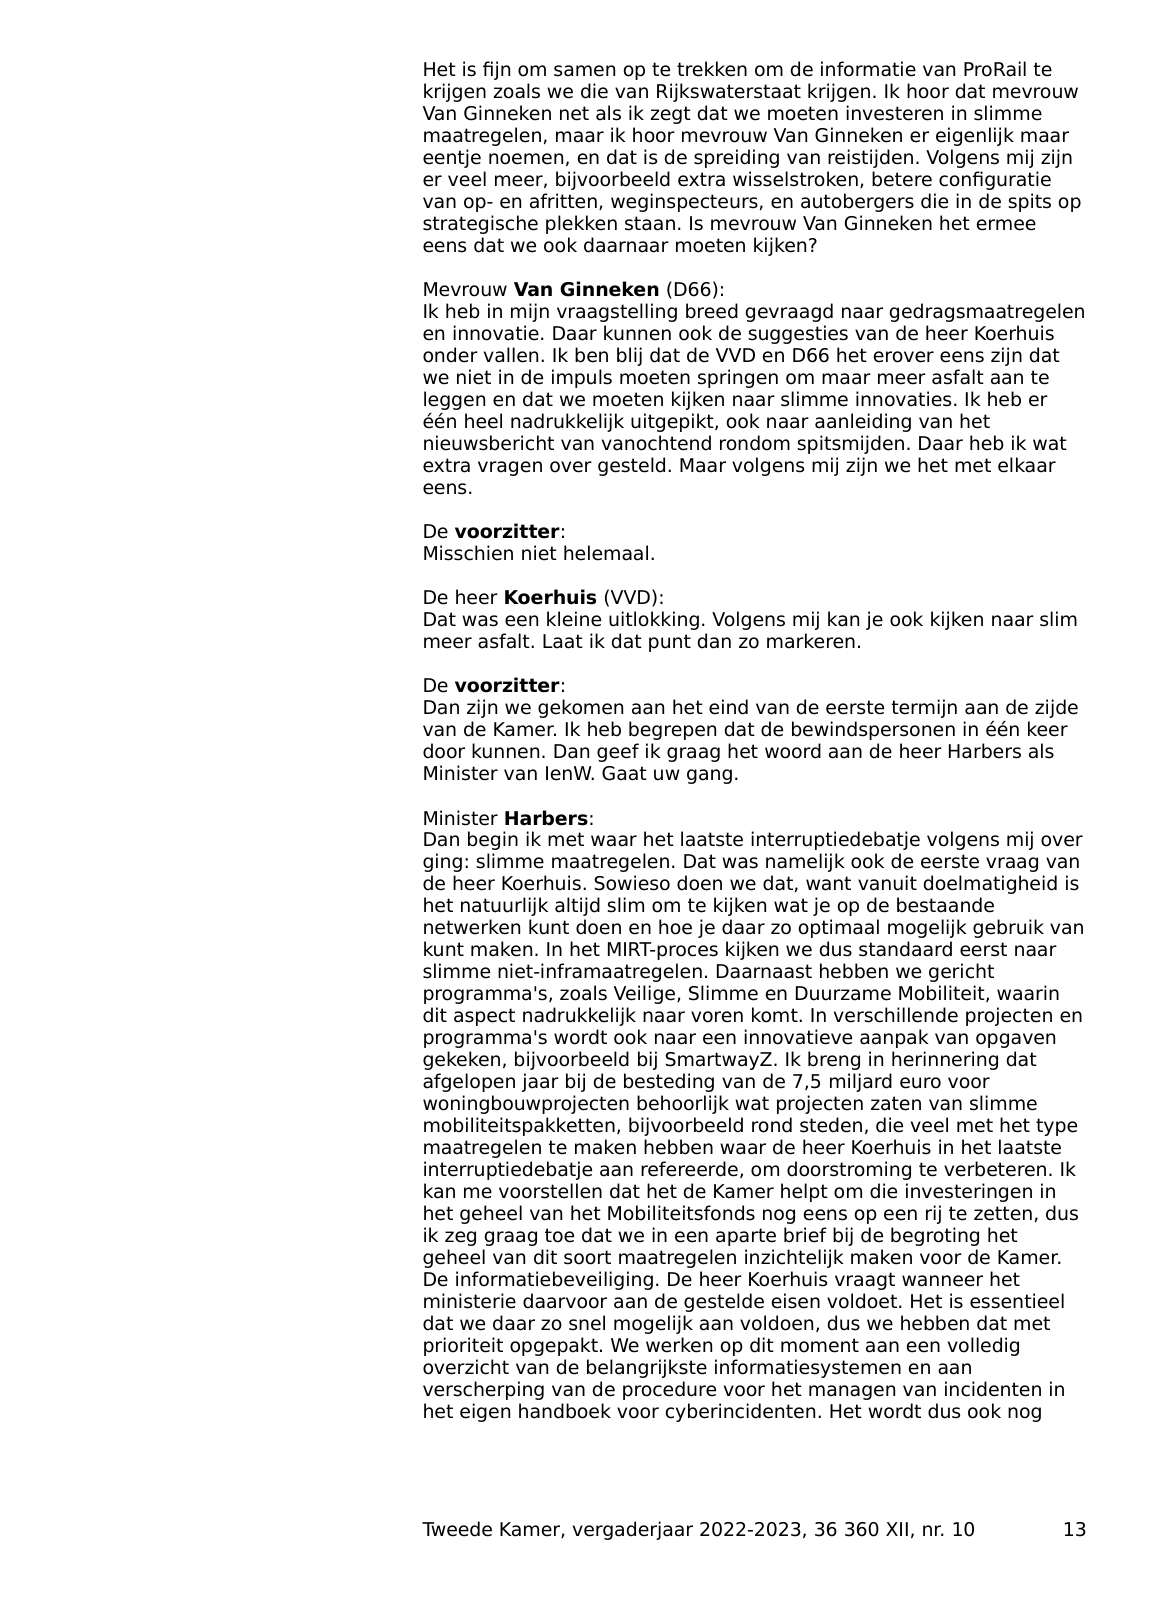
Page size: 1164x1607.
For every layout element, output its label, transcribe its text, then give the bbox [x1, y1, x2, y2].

text Mevrouw Van Ginneken (D66): [422, 279, 1087, 301]
text Dat was een kleine uitlokking. Volgens mij kan je ook kijken naar slim meer asfalt. Laat ik dat punt dan zo markeren. [422, 609, 1087, 653]
text Het is fijn om samen op te trekken om de informatie van ProRail te krijgen zoals we die van Rijkswaterstaat krijgen. Ik hoor dat mevrouw Van Ginneken net als ik zegt dat we moeten investeren in slimme maatregelen, maar ik hoor mevrouw Van Ginneken er eigenlijk maar eentje noemen, en dat is de spreiding van reistijden. Volgens mij zijn er veel meer, bijvoorbeeld extra wisselstroken, betere configuratie van op- en afritten, weginspecteurs, en autobergers die in de spits op strategische plekken staan. Is mevrouw Van Ginneken het ermee eens dat we ook daarnaar moeten kijken? [422, 59, 1087, 257]
text De informatiebeveiliging. De heer Koerhuis vraagt wanneer het ministerie daarvoor aan de gestelde eisen voldoet. Het is essentieel dat we daar zo snel mogelijk aan voldoen, dus we hebben dat met prioriteit opgepakt. We werken op dit moment aan een volledig overzicht van de belangrijkste informatiesystemen en aan verscherping van de procedure voor het managen van incidenten in het eigen handboek voor cyberincidenten. Het wordt dus ook nog [422, 1269, 1087, 1423]
text Misschien niet helemaal. [422, 543, 1087, 565]
text De voorzitter: [422, 675, 1087, 697]
text Dan begin ik met waar het laatste interruptiedebatje volgens mij over ging: slimme maatregelen. Dat was namelijk ook de eerste vraag van de heer Koerhuis. Sowieso doen we dat, want vanuit doelmatigheid is het natuurlijk altijd slim om te kijken wat je op de bestaande netwerken kunt doen en hoe je daar zo optimaal mogelijk gebruik van kunt maken. In het MIRT-proces kijken we dus standaard eerst naar slimme niet-inframaatregelen. Daarnaast hebben we gericht programma's, zoals Veilige, Slimme en Duurzame Mobiliteit, waarin dit aspect nadrukkelijk naar voren komt. In verschillende projecten en programma's wordt ook naar een innovatieve aanpak van opgaven gekeken, bijvoorbeeld bij SmartwayZ. Ik breng in herinnering dat afgelopen jaar bij de besteding van de 7,5 miljard euro voor woningbouwprojecten behoorlijk wat projecten zaten van slimme mobiliteitspakketten, bijvoorbeeld rond steden, die veel met het type maatregelen te maken hebben waar de heer Koerhuis in het laatste interruptiedebatje aan refereerde, om doorstroming te verbeteren. Ik kan me voorstellen dat het de Kamer helpt om die investeringen in het geheel van het Mobiliteitsfonds nog eens op een rij te zetten, dus ik zeg graag toe dat we in een aparte brief bij de begroting het geheel van dit soort maatregelen inzichtelijk maken voor de Kamer. [422, 829, 1087, 1269]
text De heer Koerhuis (VVD): [422, 587, 1087, 609]
text De voorzitter: [422, 521, 1087, 543]
text Minister Harbers: [422, 807, 1087, 829]
text Dan zijn we gekomen aan het eind van de eerste termijn aan de zijde van de Kamer. Ik heb begrepen dat de bewindspersonen in één keer door kunnen. Dan geef ik graag het woord aan de heer Harbers als Minister van IenW. Gaat uw gang. [422, 697, 1087, 785]
text Ik heb in mijn vraagstelling breed gevraagd naar gedragsmaatregelen en innovatie. Daar kunnen ook de suggesties van de heer Koerhuis onder vallen. Ik ben blij dat de VVD en D66 het erover eens zijn dat we niet in de impuls moeten springen om maar meer asfalt aan te leggen en dat we moeten kijken naar slimme innovaties. Ik heb er één heel nadrukkelijk uitgepikt, ook naar aanleiding van het nieuwsbericht van vanochtend rondom spitsmijden. Daar heb ik wat extra vragen over gesteld. Maar volgens mij zijn we het met elkaar eens. [422, 301, 1087, 499]
